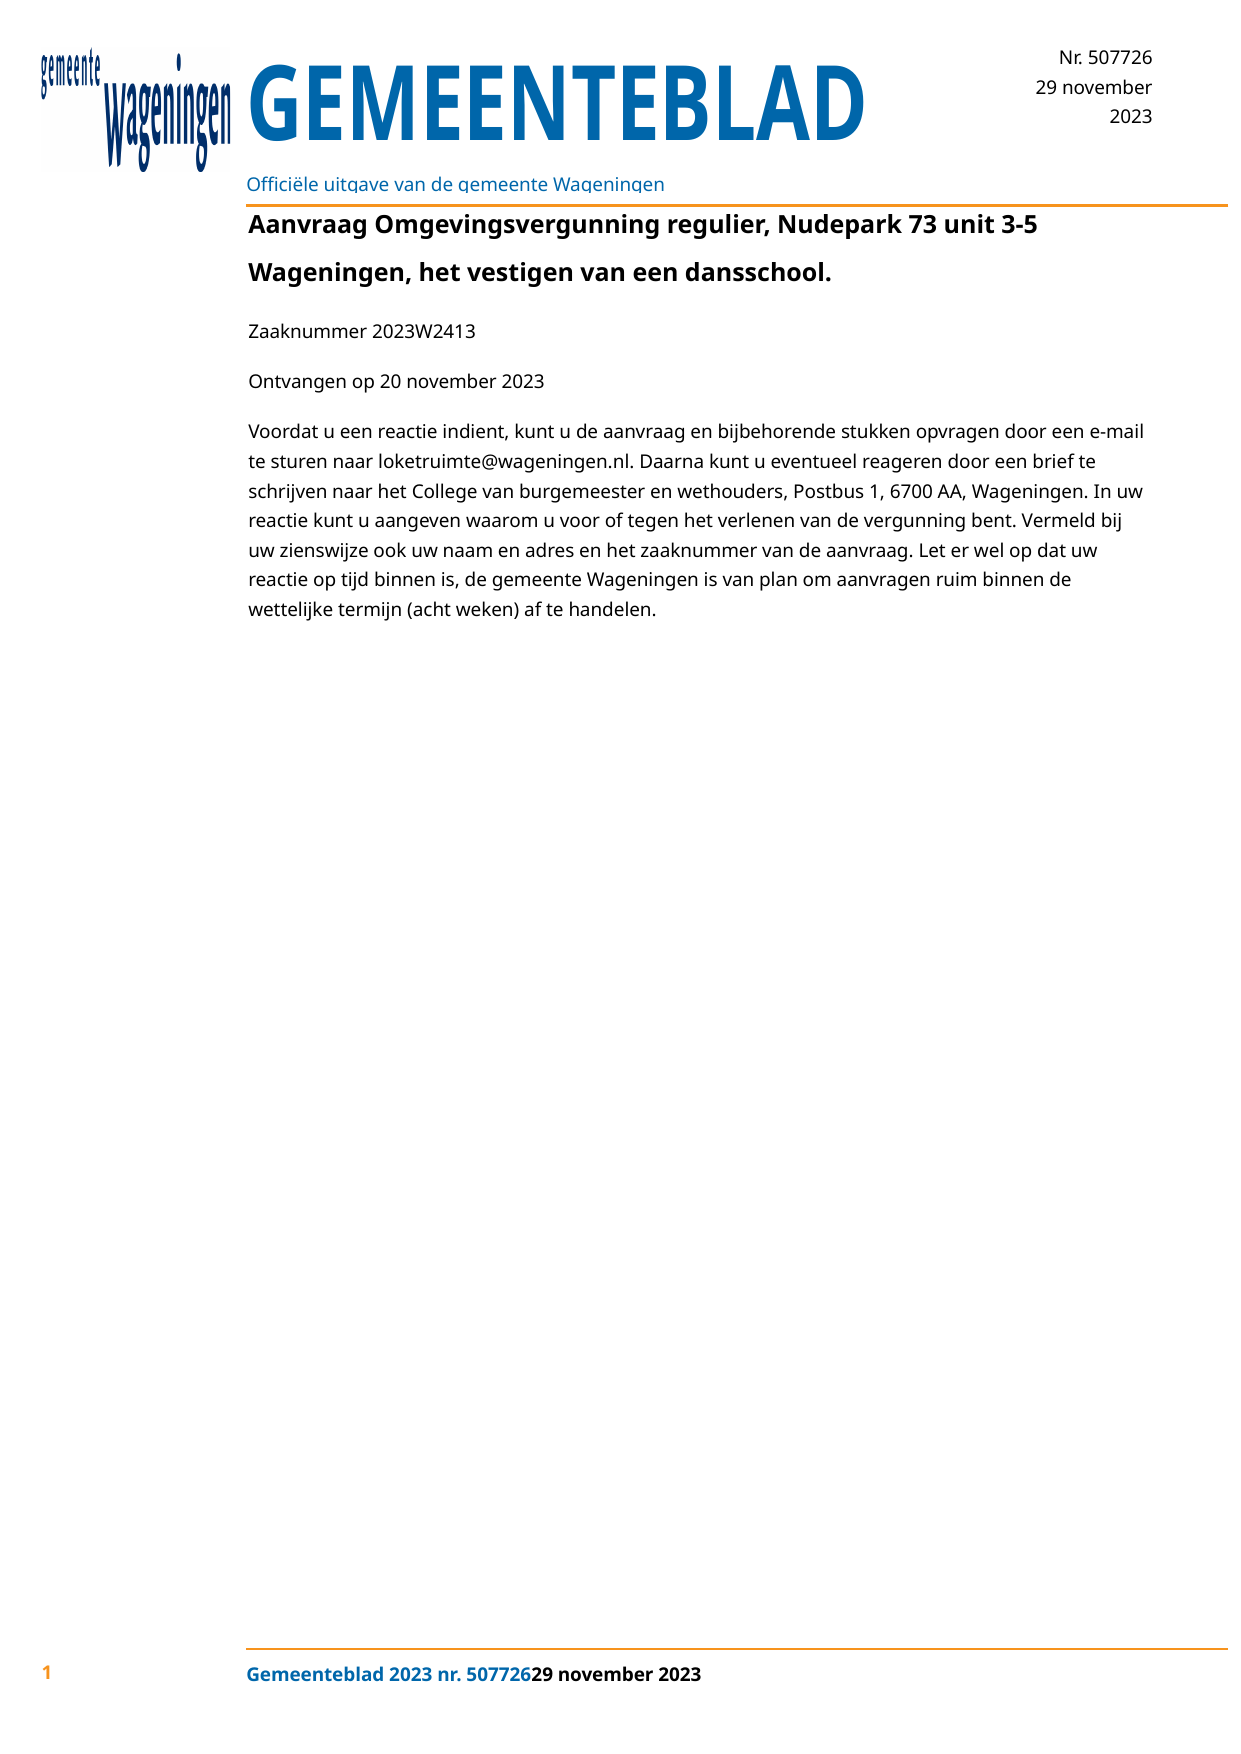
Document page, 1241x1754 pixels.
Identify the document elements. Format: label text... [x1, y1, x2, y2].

picture [41, 47, 231, 172]
text Voordat u een reactie indient, kunt u de aanvraag en bijbehorende stukken opvragen door een e-mail te sturen naar loketruimte@wageningen.nl. Daarna kunt u eventueel reageren door een brief te schrijven naar het College van burgemeester en wethouders, Postbus 1, 6700 AA, Wageningen. In uw reactie kunt u aangeven waarom u voor of tegen het verlenen van de vergunning bent. Vermeld bij uw zienswijze ook uw naam en adres en het zaaknummer van de aanvraag. Let er wel op dat uw reactie op tijd binnen is, de gemeente Wageningen is van plan om aanvragen ruim binnen de wettelijke termijn (acht weken) af te handelen. [248, 419, 1152, 622]
text Zaaknummer 2023W2413 [248, 318, 1152, 344]
text Ontvangen op 20 november 2023 [248, 368, 1152, 394]
text Aanvraag Omgevingsvergunning regulier, Nudepark 73 unit 3-5 Wageningen, het vestigen van een dansschool. [248, 207, 1152, 288]
